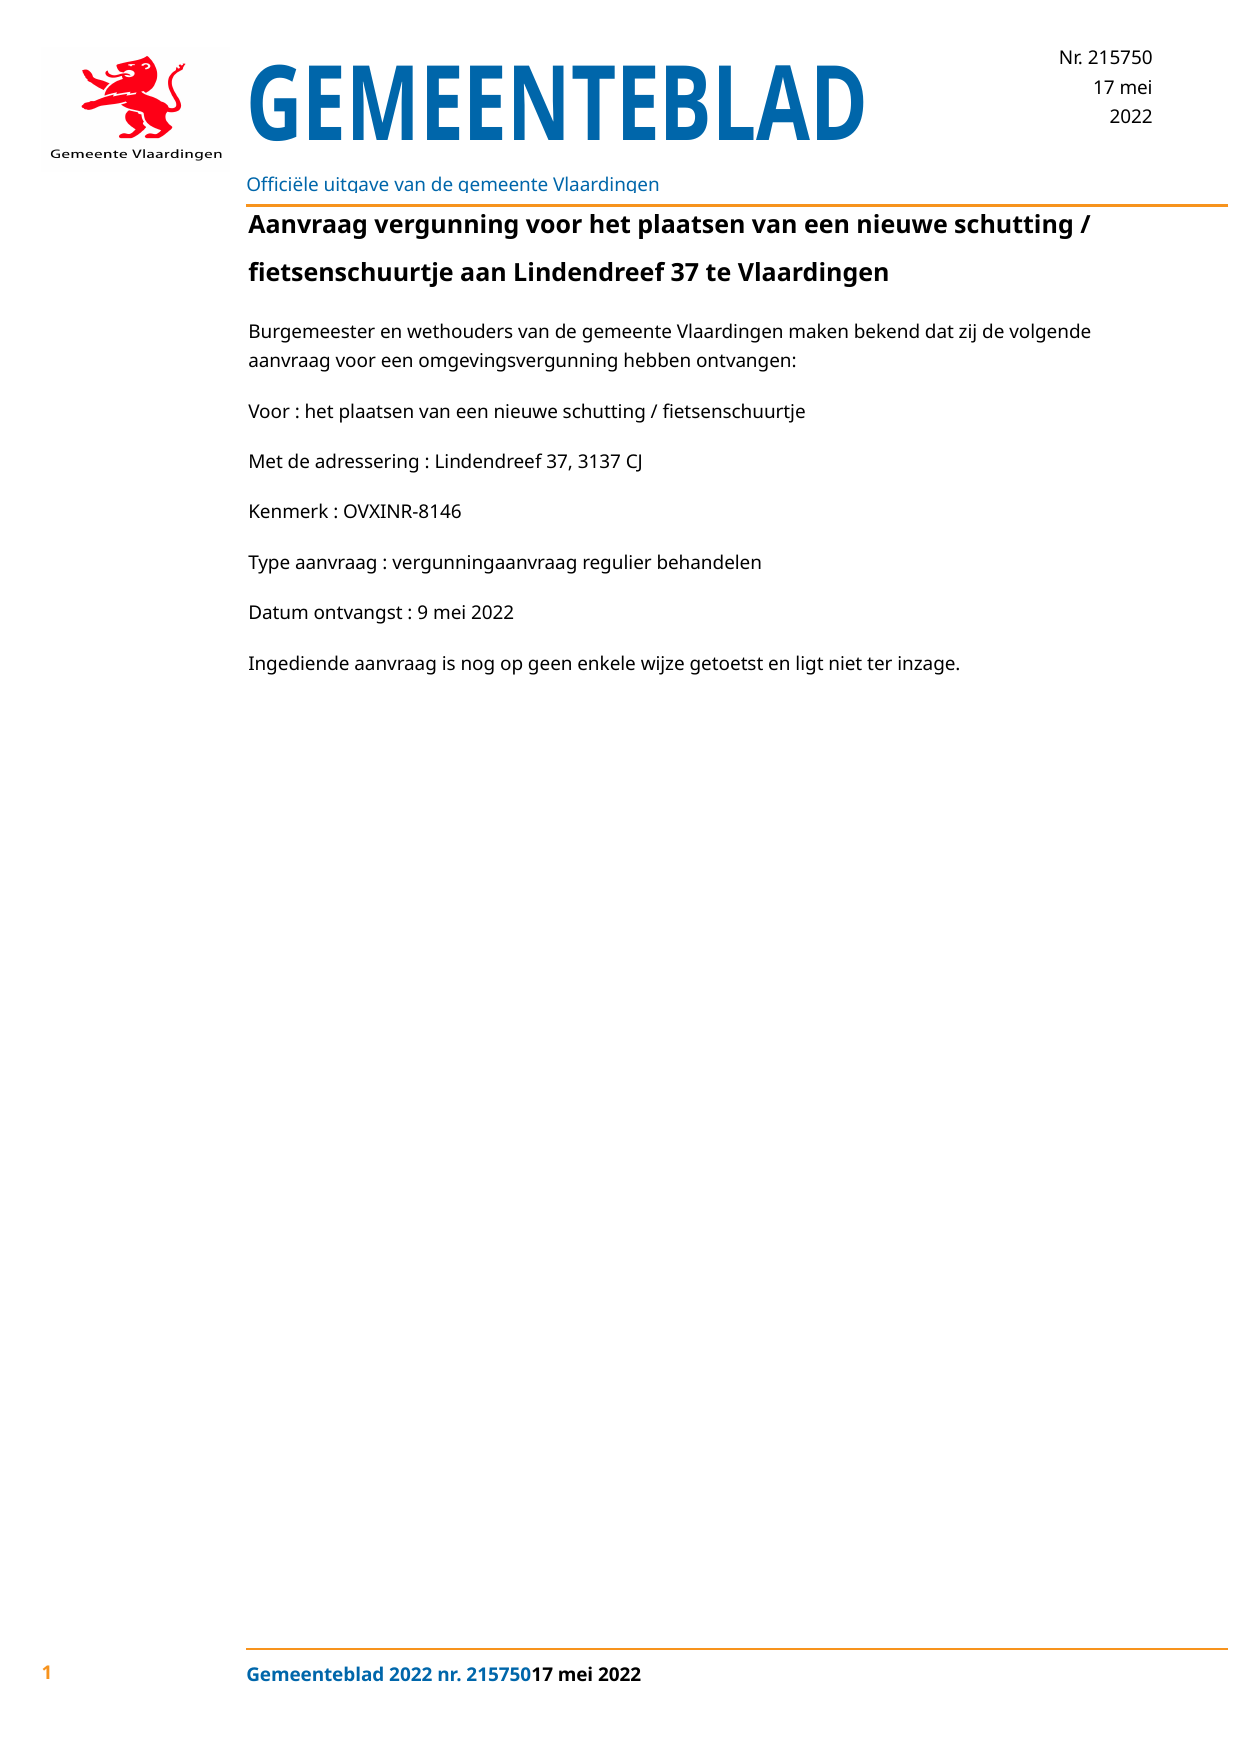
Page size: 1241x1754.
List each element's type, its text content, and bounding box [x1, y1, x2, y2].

text Aanvraag vergunning voor het plaatsen van een nieuwe schutting / fietsenschuurtje aan Lindendreef 37 te Vlaardingen [248, 207, 1152, 288]
text Ingediende aanvraag is nog op geen enkele wijze getoetst en ligt niet ter inzage. [248, 650, 1152, 676]
text Burgemeester en wethouders van de gemeente Vlaardingen maken bekend dat zij de volgende aanvraag voor een omgevingsvergunning hebben ontvangen: [248, 318, 1152, 373]
text Voor : het plaatsen van een nieuwe schutting / fietsenschuurtje [248, 398, 1152, 424]
text Type aanvraag : vergunningaanvraag regulier behandelen [248, 549, 1152, 575]
text Datum ontvangst : 9 mei 2022 [248, 599, 1152, 625]
picture [41, 47, 231, 172]
text Met de adressering : Lindendreef 37, 3137 CJ [248, 448, 1152, 474]
text Kenmerk : OVXINR-8146 [248, 499, 1152, 524]
